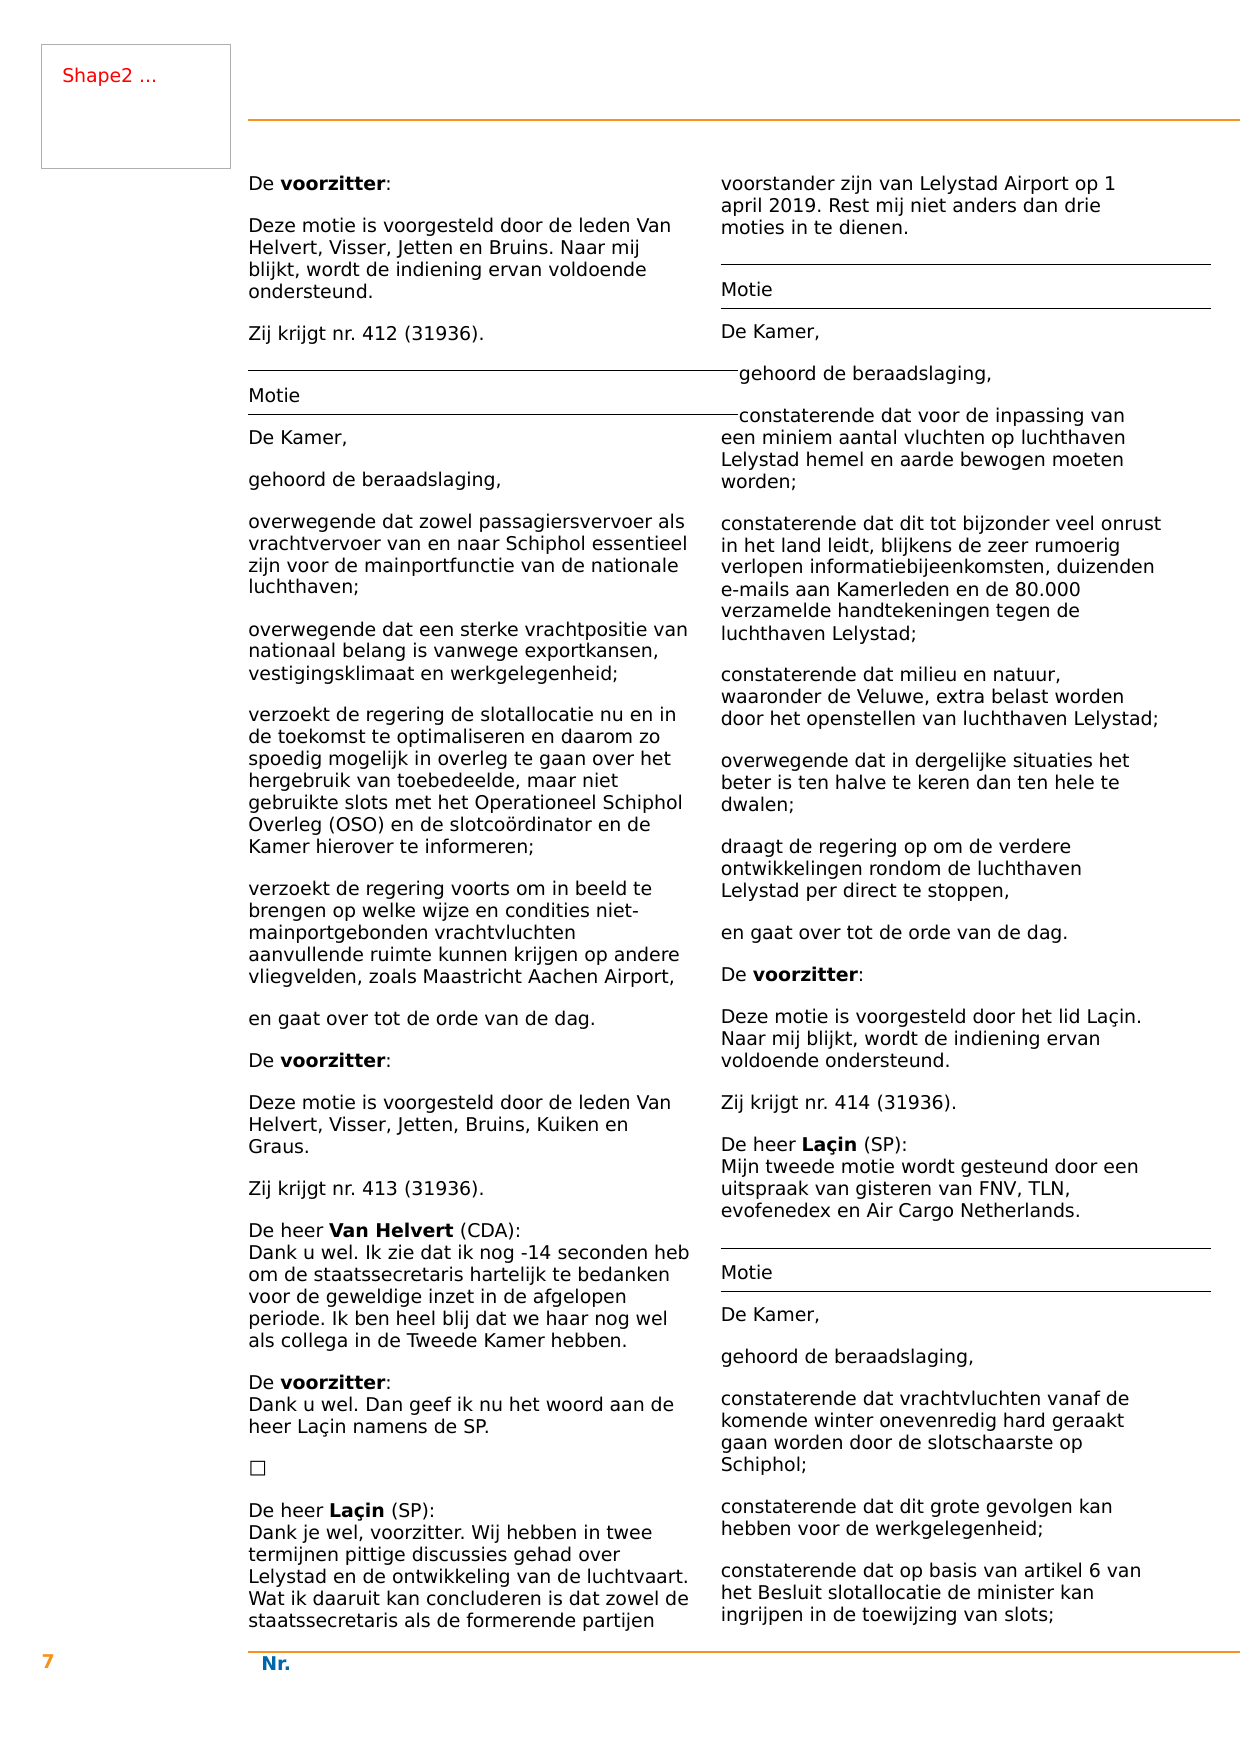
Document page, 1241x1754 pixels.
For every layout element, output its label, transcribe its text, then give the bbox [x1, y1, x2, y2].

text Deze motie is voorgesteld door de leden Van Helvert, Visser, Jetten, Bruins, Kuiken en Graus. [248, 1092, 691, 1158]
text voorstander zijn van Lelystad Airport op 1 april 2019. Rest mij niet anders dan drie moties in te dienen. [721, 173, 1163, 239]
text en gaat over tot de orde van de dag. [248, 1008, 691, 1030]
text De voorzitter: [248, 173, 691, 195]
text overwegende dat een sterke vrachtpositie van nationaal belang is vanwege exportkansen, vestigingsklimaat en werkgelegenheid; [248, 618, 691, 684]
text ⬜ [248, 1458, 691, 1480]
text De heer Laçin (SP): [248, 1500, 691, 1522]
text De Kamer, [248, 427, 691, 448]
text Dank je wel, voorzitter. Wij hebben in twee termijnen pittige discussies gehad over Lelystad en de ontwikkeling van de luchtvaart. Wat ik daaruit kan concluderen is dat zowel de staatssecretaris als de formerende partijen [248, 1522, 691, 1632]
text constaterende dat dit tot bijzonder veel onrust in het land leidt, blijkens de zeer rumoerig verlopen informatiebijeenkomsten, duizenden e-mails aan Kamerleden en de 80.000 verzamelde handtekeningen tegen de luchthaven Lelystad; [721, 512, 1163, 644]
text De heer Laçin (SP): [721, 1134, 1163, 1156]
text gehoord de beraadslaging, [721, 363, 1163, 384]
text draagt de regering op om de verdere ontwikkelingen rondom de luchthaven Lelystad per direct te stoppen, [721, 836, 1163, 902]
text verzoekt de regering voorts om in beeld te brengen op welke wijze en condities niet-mainportgebonden vrachtvluchten aanvullende ruimte kunnen krijgen op andere vliegvelden, zoals Maastricht Aachen Airport, [248, 878, 691, 988]
text Dank u wel. Dan geef ik nu het woord aan de heer Laçin namens de SP. [248, 1394, 691, 1438]
text Motie [721, 1262, 1163, 1284]
text Motie [721, 279, 1163, 301]
text verzoekt de regering de slotallocatie nu en in de toekomst te optimaliseren en daarom zo spoedig mogelijk in overleg te gaan over het hergebruik van toebedeelde, maar niet gebruikte slots met het Operationeel Schiphol Overleg (OSO) en de slotcoördinator en de Kamer hierover te informeren; [248, 704, 691, 858]
text Motie [248, 384, 691, 407]
text De Kamer, [721, 1304, 1163, 1326]
text Zij krijgt nr. 412 (31936). [248, 323, 691, 345]
text Zij krijgt nr. 414 (31936). [721, 1092, 1163, 1114]
text De voorzitter: [248, 1372, 691, 1394]
text gehoord de beraadslaging, [721, 1346, 1163, 1368]
text overwegende dat zowel passagiersvervoer als vrachtvervoer van en naar Schiphol essentieel zijn voor de mainportfunctie van de nationale luchthaven; [248, 511, 691, 598]
text De heer Van Helvert (CDA): [248, 1220, 691, 1242]
text constaterende dat voor de inpassing van een miniem aantal vluchten op luchthaven Lelystad hemel en aarde bewogen moeten worden; [721, 404, 1163, 492]
text Dank u wel. Ik zie dat ik nog -14 seconden heb om de staatssecretaris hartelijk te bedanken voor de geweldige inzet in de afgelopen periode. Ik ben heel blij dat we haar nog wel als collega in de Tweede Kamer hebben. [248, 1242, 691, 1352]
text constaterende dat op basis van artikel 6 van het Besluit slotallocatie de minister kan ingrijpen in de toewijzing van slots; [721, 1560, 1163, 1626]
text Deze motie is voorgesteld door de leden Van Helvert, Visser, Jetten en Bruins. Naar mij blijkt, wordt de indiening ervan voldoende ondersteund. [248, 215, 691, 303]
text en gaat over tot de orde van de dag. [721, 922, 1163, 944]
text gehoord de beraadslaging, [248, 468, 691, 491]
text De voorzitter: [248, 1050, 691, 1072]
text Deze motie is voorgesteld door het lid Laçin. Naar mij blijkt, wordt de indiening ervan voldoende ondersteund. [721, 1006, 1163, 1072]
text De Kamer, [721, 321, 1163, 343]
text overwegende dat in dergelijke situaties het beter is ten halve te keren dan ten hele te dwalen; [721, 750, 1163, 816]
text constaterende dat milieu en natuur, waaronder de Veluwe, extra belast worden door het openstellen van luchthaven Lelystad; [721, 664, 1163, 730]
text Mijn tweede motie wordt gesteund door een uitspraak van gisteren van FNV, TLN, evofenedex en Air Cargo Netherlands. [721, 1156, 1163, 1222]
text constaterende dat dit grote gevolgen kan hebben voor de werkgelegenheid; [721, 1496, 1163, 1540]
text De voorzitter: [721, 964, 1163, 986]
text Zij krijgt nr. 413 (31936). [248, 1178, 691, 1200]
text constaterende dat vrachtvluchten vanaf de komende winter onevenredig hard geraakt gaan worden door de slotschaarste op Schiphol; [721, 1388, 1163, 1476]
